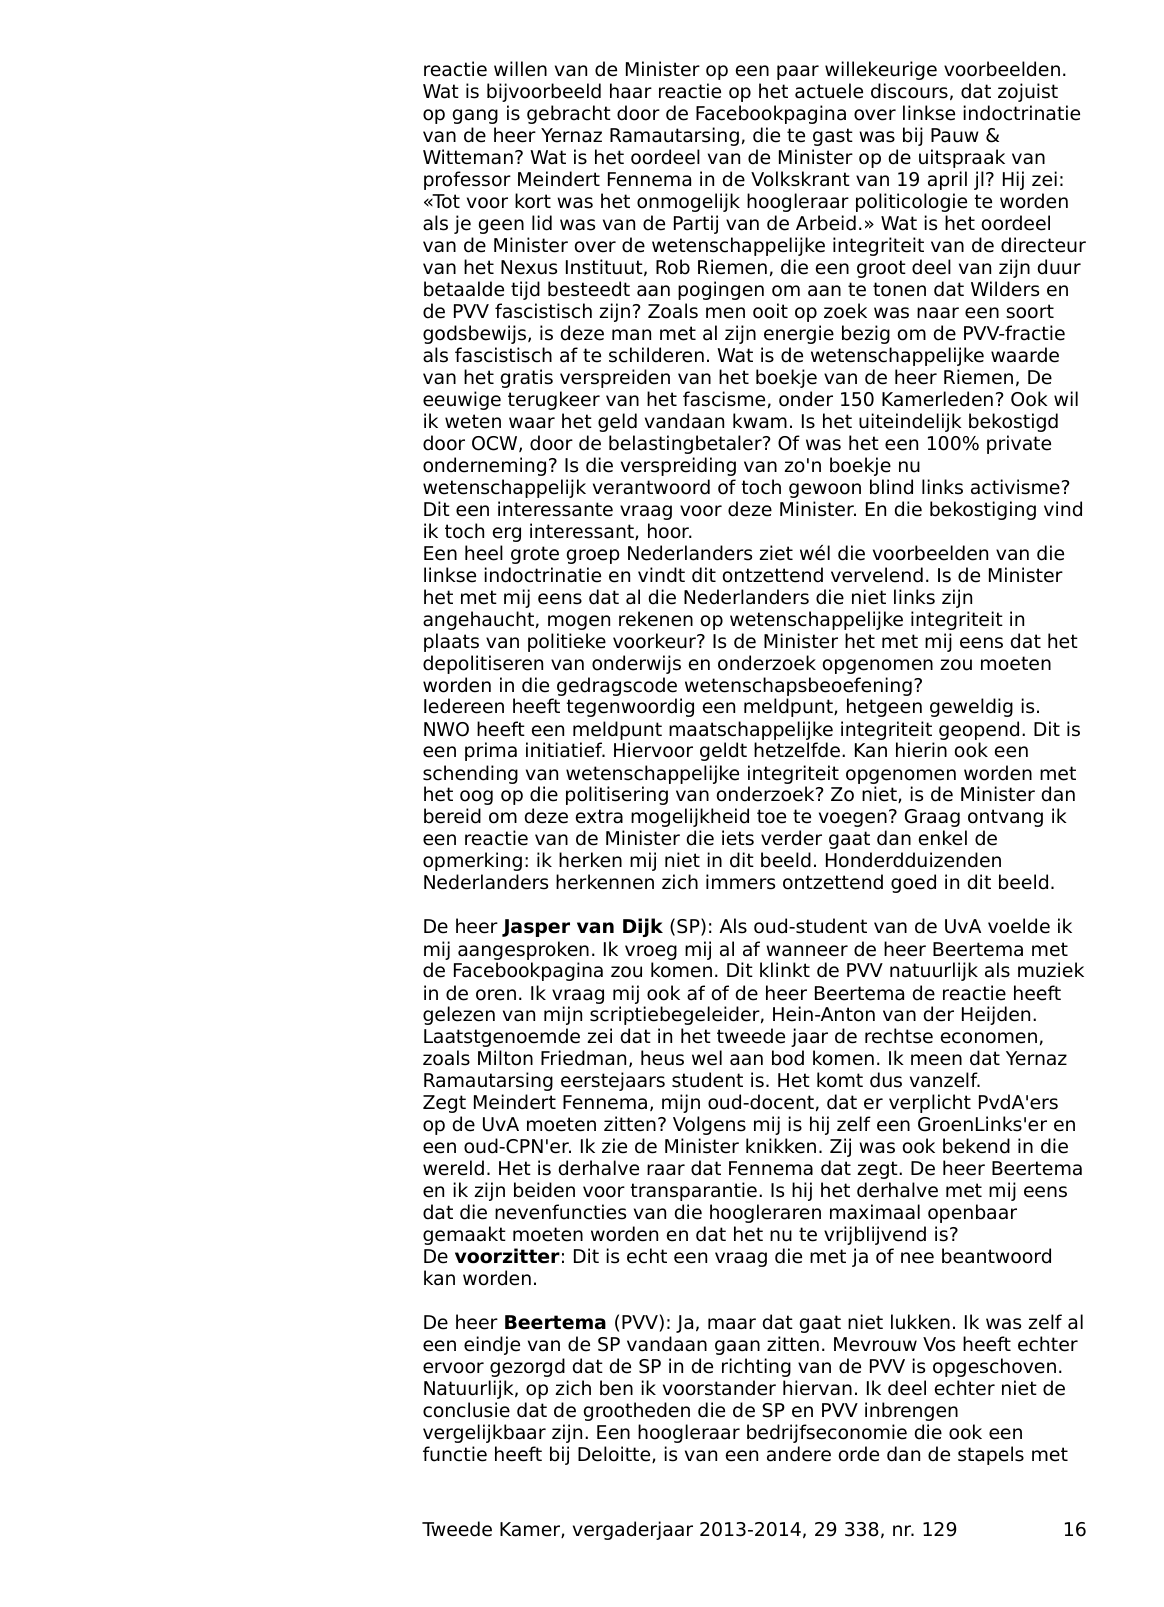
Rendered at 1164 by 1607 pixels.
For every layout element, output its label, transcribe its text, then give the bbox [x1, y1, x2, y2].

text reactie willen van de Minister op een paar willekeurige voorbeelden. Wat is bijvoorbeeld haar reactie op het actuele discours, dat zojuist op gang is gebracht door de Facebookpagina over linkse indoctrinatie van de heer Yernaz Ramautarsing, die te gast was bij Pauw & Witteman? Wat is het oordeel van de Minister op de uitspraak van professor Meindert Fennema in de Volkskrant van 19 april jl? Hij zei: «Tot voor kort was het onmogelijk hoogleraar politicologie te worden als je geen lid was van de Partij van de Arbeid.» Wat is het oordeel van de Minister over de wetenschappelijke integriteit van de directeur van het Nexus Instituut, Rob Riemen, die een groot deel van zijn duur betaalde tijd besteedt aan pogingen om aan te tonen dat Wilders en de PVV fascistisch zijn? Zoals men ooit op zoek was naar een soort godsbewijs, is deze man met al zijn energie bezig om de PVV-fractie als fascistisch af te schilderen. Wat is de wetenschappelijke waarde van het gratis verspreiden van het boekje van de heer Riemen, De eeuwige terugkeer van het fascisme, onder 150 Kamerleden? Ook wil ik weten waar het geld vandaan kwam. Is het uiteindelijk bekostigd door OCW, door de belastingbetaler? Of was het een 100% private onderneming? Is die verspreiding van zo'n boekje nu wetenschappelijk verantwoord of toch gewoon blind links activisme? Dit een interessante vraag voor deze Minister. En die bekostiging vind ik toch erg interessant, hoor. [422, 59, 1087, 543]
text De heer Beertema (PVV): Ja, maar dat gaat niet lukken. Ik was zelf al een eindje van de SP vandaan gaan zitten. Mevrouw Vos heeft echter ervoor gezorgd dat de SP in de richting van de PVV is opgeschoven. Natuurlijk, op zich ben ik voorstander hiervan. Ik deel echter niet de conclusie dat de grootheden die de SP en PVV inbrengen vergelijkbaar zijn. Een hoogleraar bedrijfseconomie die ook een functie heeft bij Deloitte, is van een andere orde dan de stapels met [422, 1312, 1087, 1466]
text Een heel grote groep Nederlanders ziet wél die voorbeelden van die linkse indoctrinatie en vindt dit ontzettend vervelend. Is de Minister het met mij eens dat al die Nederlanders die niet links zijn angehaucht, mogen rekenen op wetenschappelijke integriteit in plaats van politieke voorkeur? Is de Minister het met mij eens dat het depolitiseren van onderwijs en onderzoek opgenomen zou moeten worden in die gedragscode wetenschapsbeoefening? [422, 543, 1087, 696]
text Iedereen heeft tegenwoordig een meldpunt, hetgeen geweldig is. NWO heeft een meldpunt maatschappelijke integriteit geopend. Dit is een prima initiatief. Hiervoor geldt hetzelfde. Kan hierin ook een schending van wetenschappelijke integriteit opgenomen worden met het oog op die politisering van onderzoek? Zo niet, is de Minister dan bereid om deze extra mogelijkheid toe te voegen? Graag ontvang ik een reactie van de Minister die iets verder gaat dan enkel de opmerking: ik herken mij niet in dit beeld. Honderdduizenden Nederlanders herkennen zich immers ontzettend goed in dit beeld. [422, 696, 1087, 894]
text De heer Jasper van Dijk (SP): Als oud-student van de UvA voelde ik mij aangesproken. Ik vroeg mij al af wanneer de heer Beertema met de Facebookpagina zou komen. Dit klinkt de PVV natuurlijk als muziek in de oren. Ik vraag mij ook af of de heer Beertema de reactie heeft gelezen van mijn scriptiebegeleider, Hein-Anton van der Heijden. Laatstgenoemde zei dat in het tweede jaar de rechtse economen, zoals Milton Friedman, heus wel aan bod komen. Ik meen dat Yernaz Ramautarsing eerstejaars student is. Het komt dus vanzelf. [422, 916, 1087, 1092]
text De voorzitter: Dit is echt een vraag die met ja of nee beantwoord kan worden. [422, 1246, 1087, 1290]
text Zegt Meindert Fennema, mijn oud-docent, dat er verplicht PvdA'ers op de UvA moeten zitten? Volgens mij is hij zelf een GroenLinks'er en een oud-CPN'er. Ik zie de Minister knikken. Zij was ook bekend in die wereld. Het is derhalve raar dat Fennema dat zegt. De heer Beertema en ik zijn beiden voor transparantie. Is hij het derhalve met mij eens dat die nevenfuncties van die hoogleraren maximaal openbaar gemaakt moeten worden en dat het nu te vrijblijvend is? [422, 1092, 1087, 1246]
